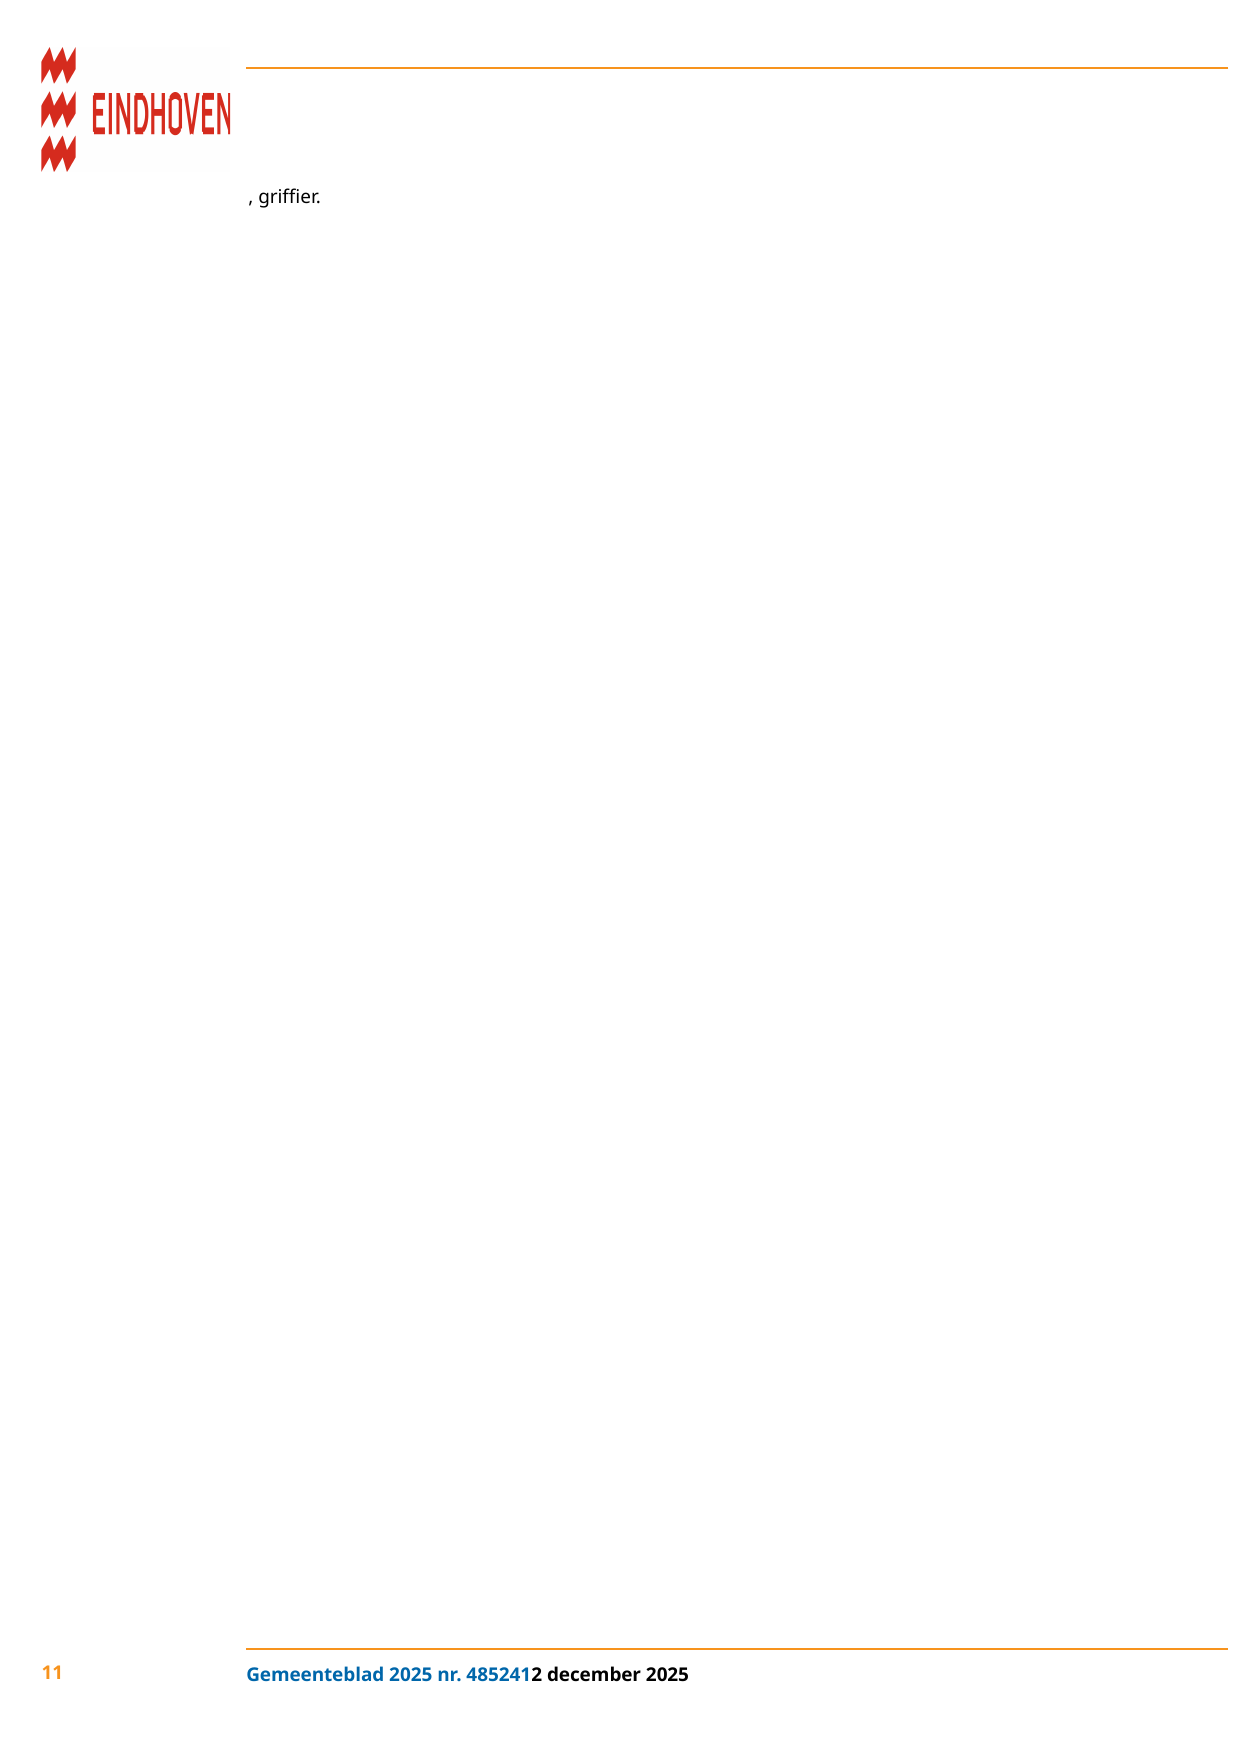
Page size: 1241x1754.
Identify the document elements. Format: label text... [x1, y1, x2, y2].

picture [41, 47, 231, 172]
text , griffier. [248, 183, 1152, 209]
